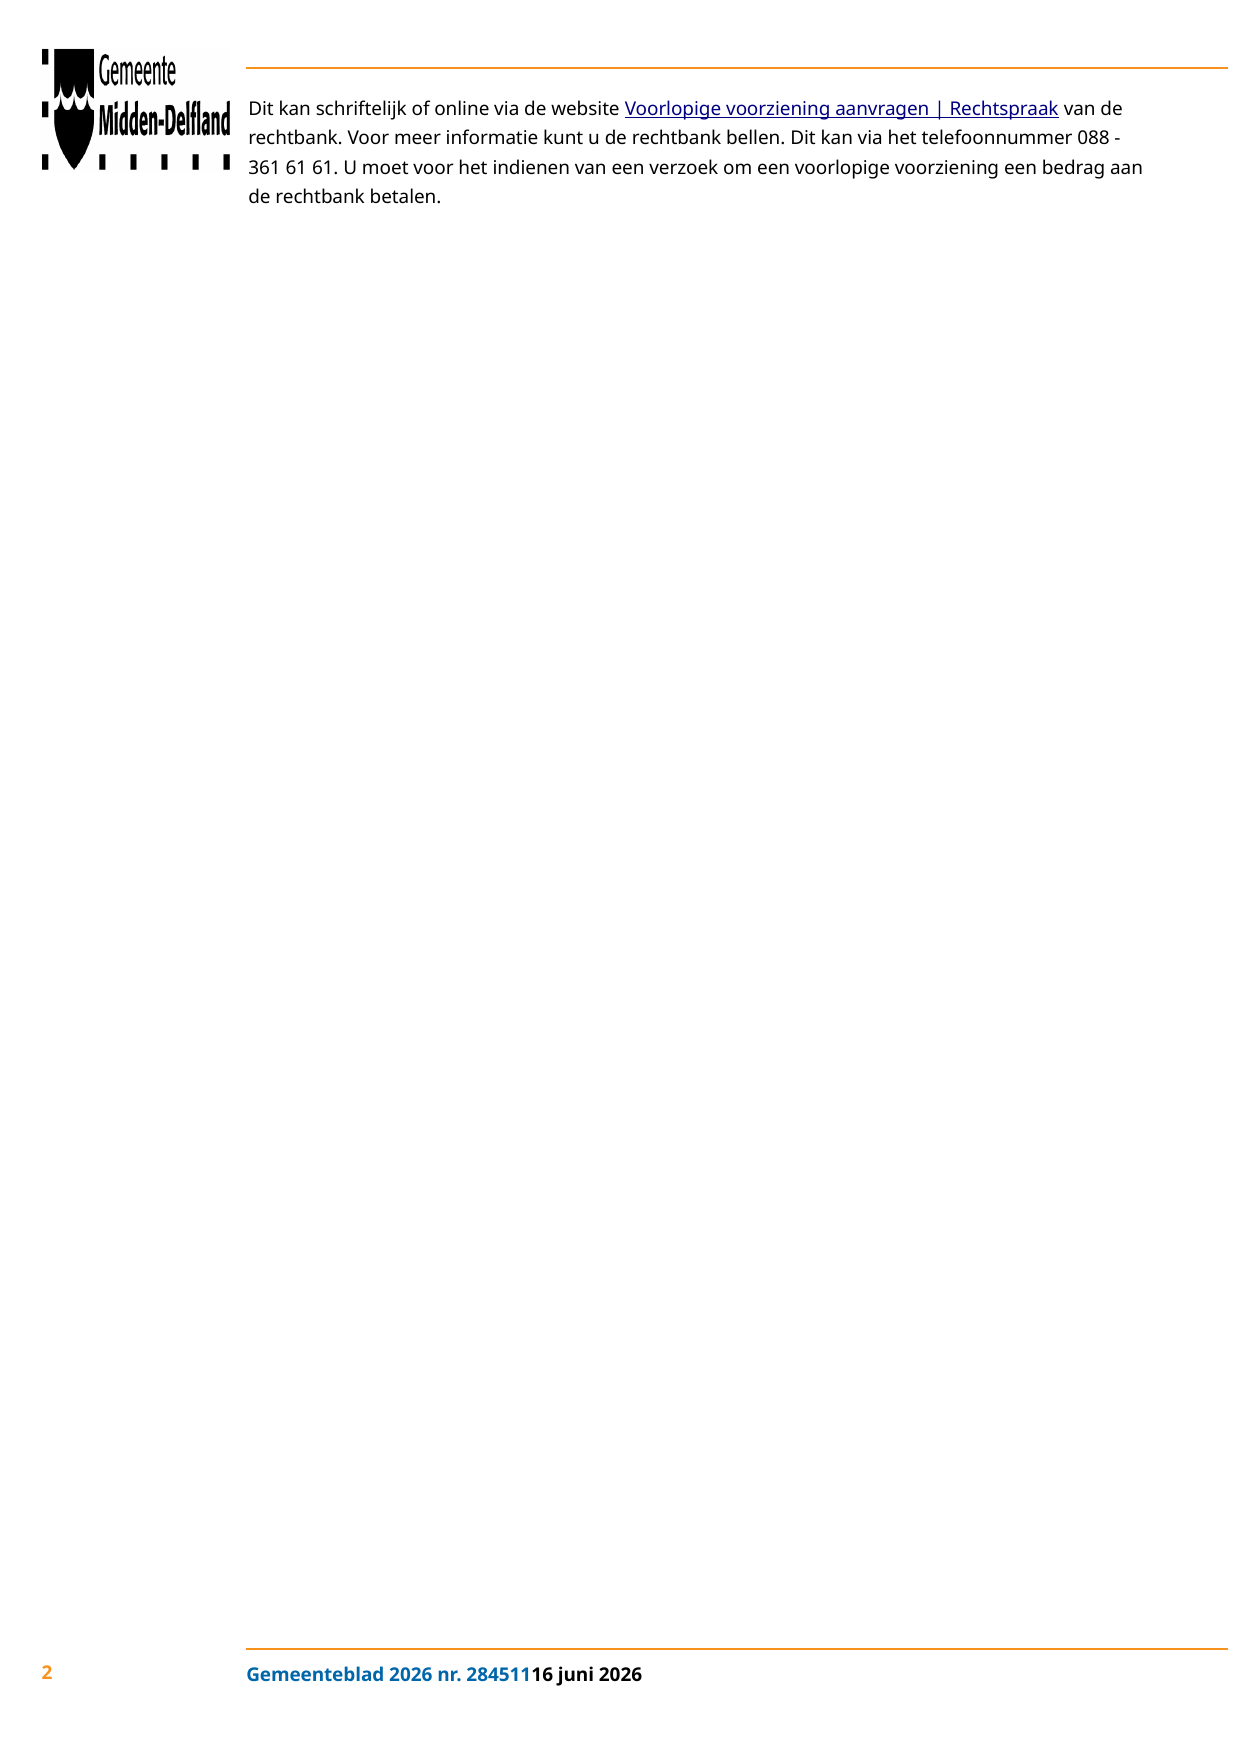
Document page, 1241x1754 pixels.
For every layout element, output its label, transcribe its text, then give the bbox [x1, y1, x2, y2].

text Dit kan schriftelijk of online via de website Voorlopige voorziening aanvragen | Rechtspraak van de rechtbank. Voor meer informatie kunt u de rechtbank bellen. Dit kan via het telefoonnummer 088 - 361 61 61. U moet voor het indienen van een verzoek om een voorlopige voorziening een bedrag aan de rechtbank betalen. [248, 95, 1152, 209]
picture [41, 47, 231, 172]
